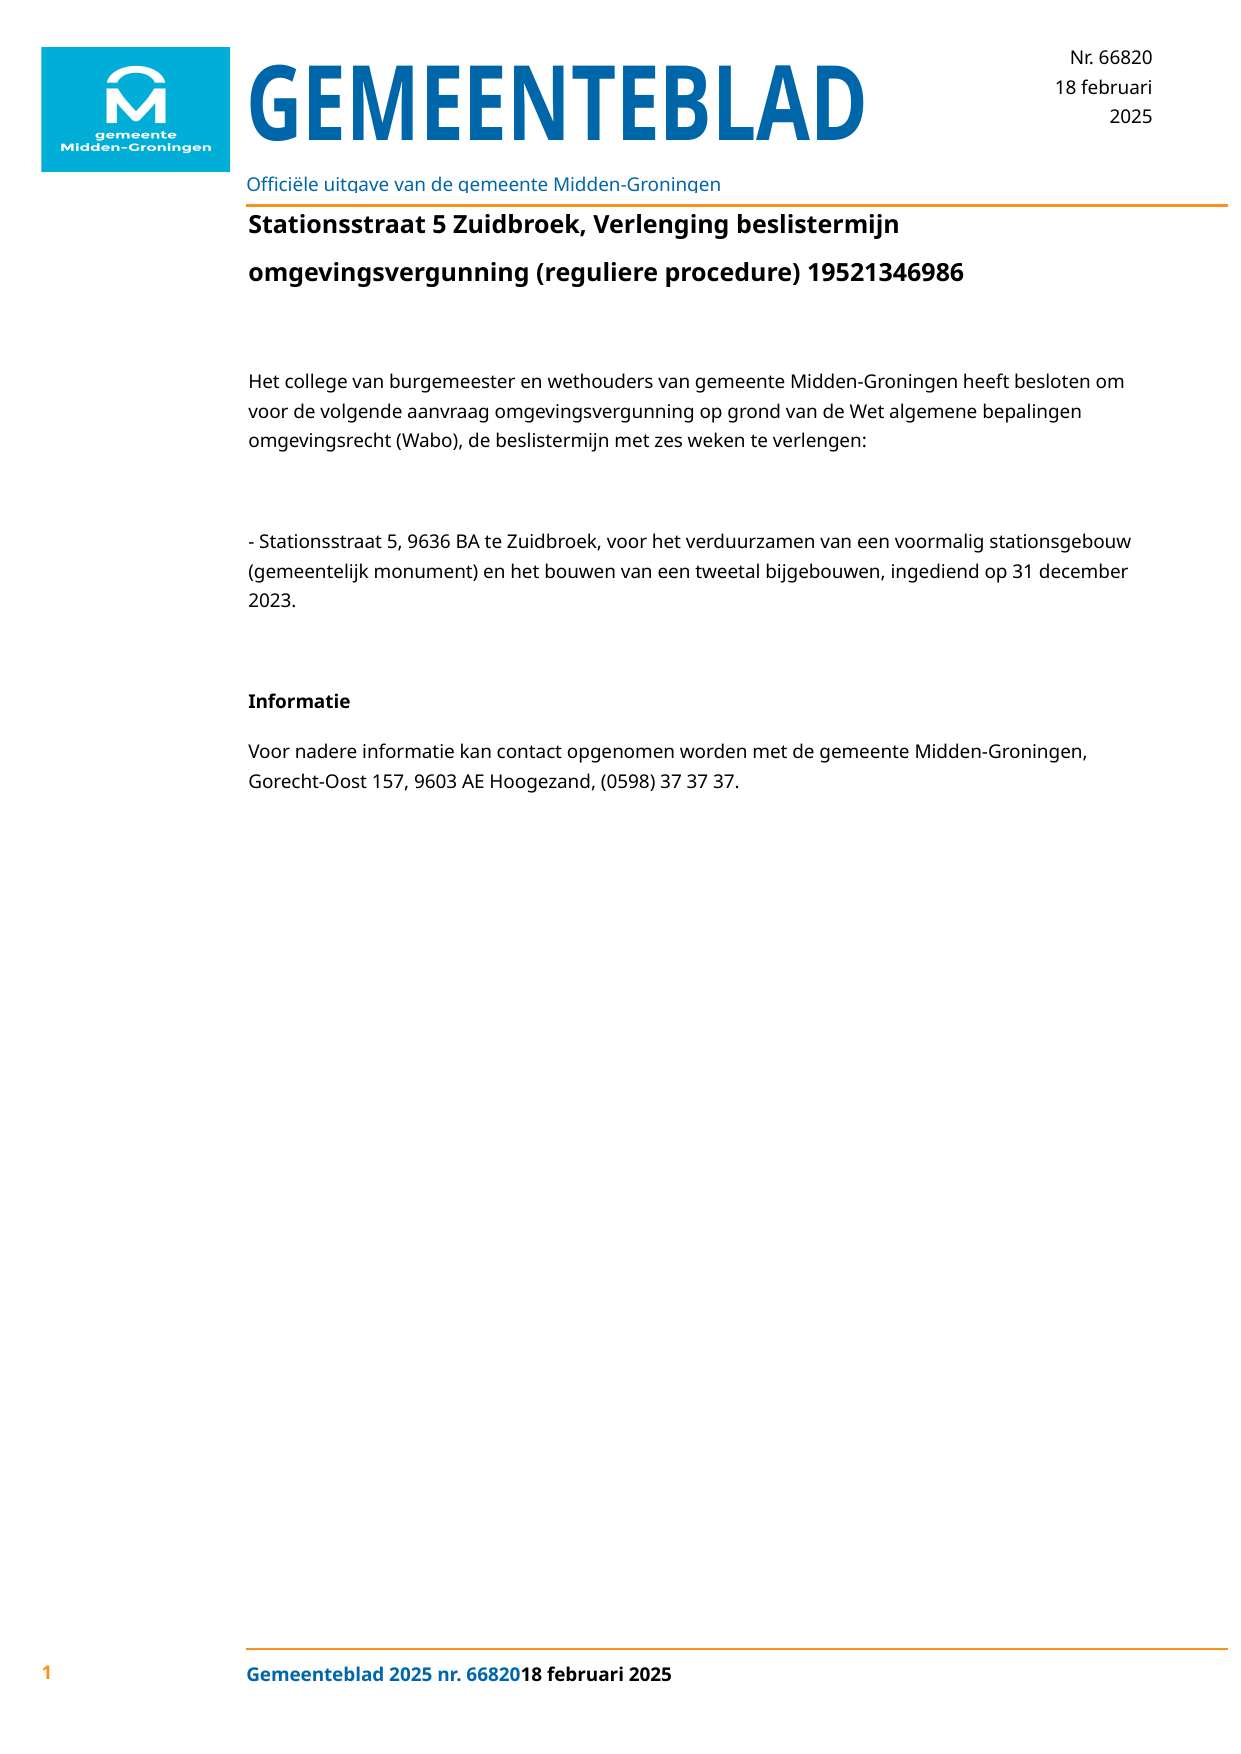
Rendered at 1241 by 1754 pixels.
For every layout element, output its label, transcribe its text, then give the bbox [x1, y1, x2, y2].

picture [107, 89, 165, 122]
text Stationsstraat 5 Zuidbroek, Verlenging beslistermijn omgevingsvergunning (reguliere procedure) 19521346986 [248, 207, 1152, 288]
text Het college van burgemeester en wethouders van gemeente Midden-Groningen heeft besloten om voor de volgende aanvraag omgevingsvergunning op grond van de Wet algemene bepalingen omgevingsrecht (Wabo), de beslistermijn met zes weken te verlengen: [248, 368, 1152, 453]
picture [108, 66, 164, 82]
text Voor nadere informatie kan contact opgenomen worden met de gemeente Midden-Groningen, Gorecht-Oost 157, 9603 AE Hoogezand, (0598) 37 37 37. [248, 739, 1152, 794]
text - Stationsstraat 5, 9636 BA te Zuidbroek, voor het verduurzamen van een voormalig stationsgebouw (gemeentelijk monument) en het bouwen van een tweetal bijgebouwen, ingediend op 31 december 2023. [248, 528, 1152, 613]
picture [184, 146, 190, 153]
text Informatie [248, 688, 1152, 714]
